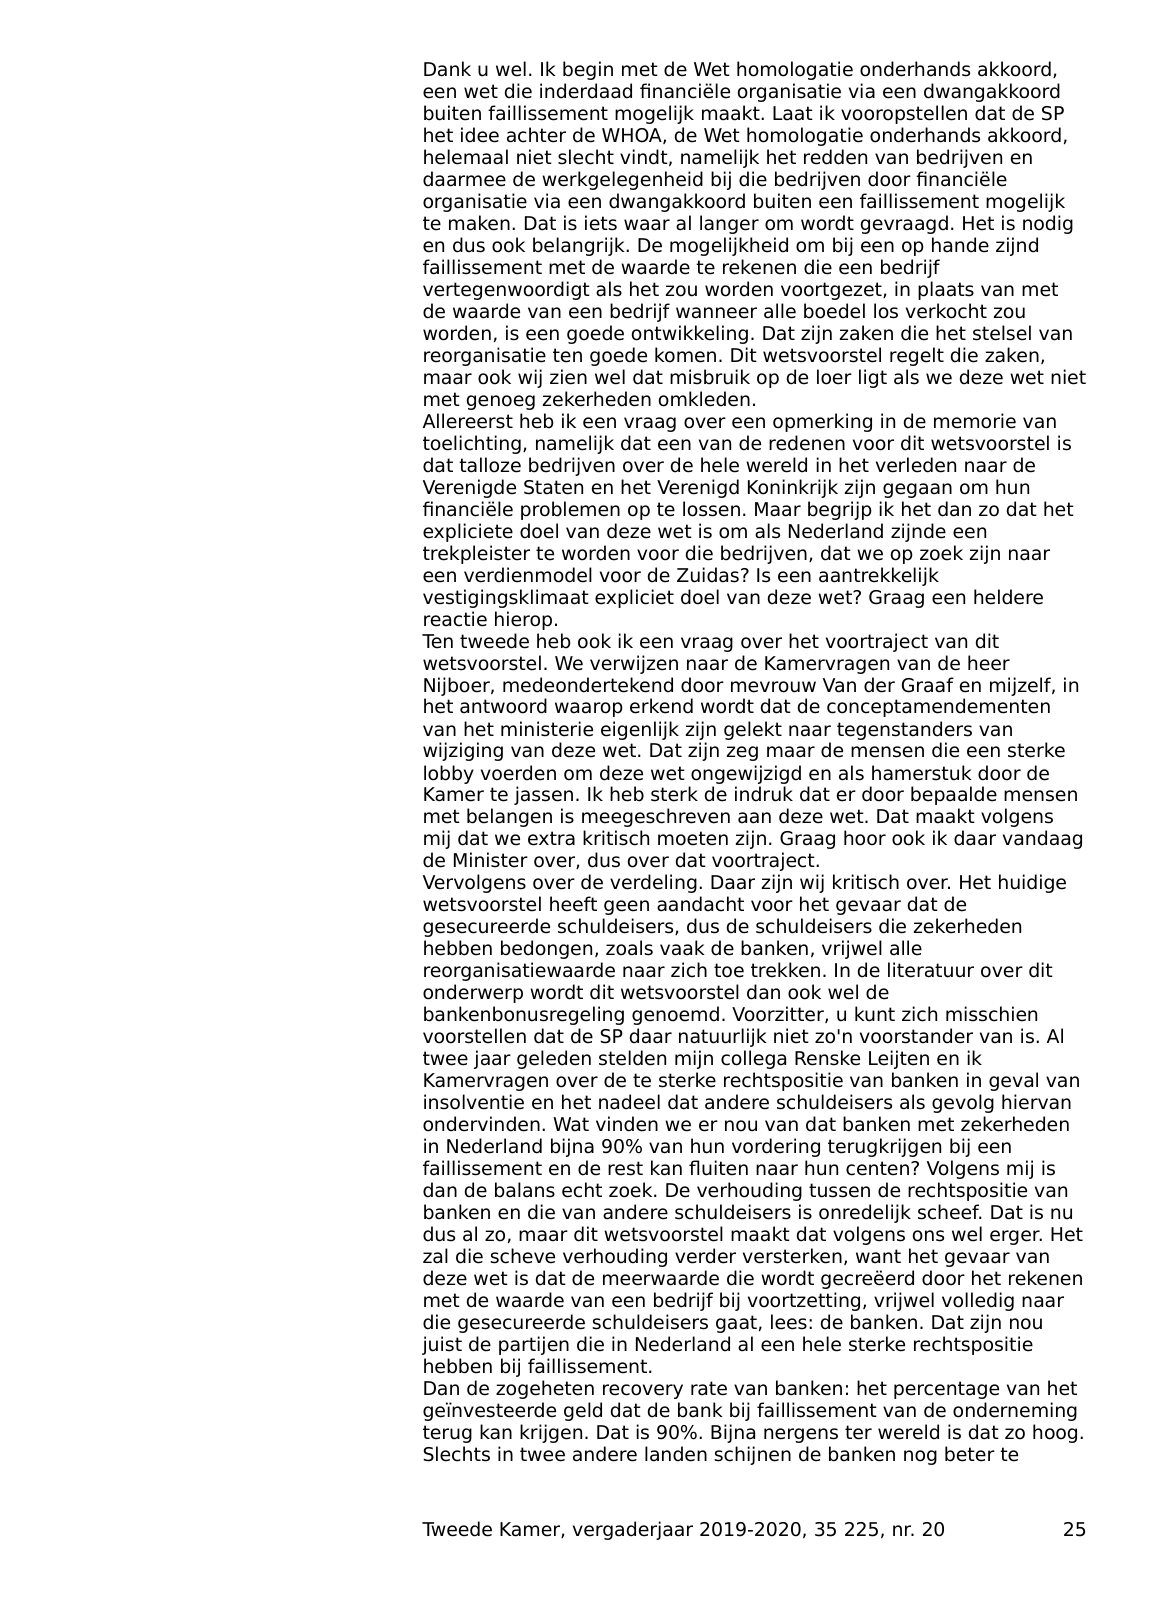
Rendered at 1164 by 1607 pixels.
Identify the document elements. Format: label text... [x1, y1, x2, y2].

text Dan de zogeheten recovery rate van banken: het percentage van het geïnvesteerde geld dat de bank bij faillissement van de onderneming terug kan krijgen. Dat is 90%. Bijna nergens ter wereld is dat zo hoog. Slechts in twee andere landen schijnen de banken nog beter te [422, 1378, 1087, 1466]
text Vervolgens over de verdeling. Daar zijn wij kritisch over. Het huidige wetsvoorstel heeft geen aandacht voor het gevaar dat de gesecureerde schuldeisers, dus de schuldeisers die zekerheden hebben bedongen, zoals vaak de banken, vrijwel alle reorganisatiewaarde naar zich toe trekken. In de literatuur over dit onderwerp wordt dit wetsvoorstel dan ook wel de bankenbonusregeling genoemd. Voorzitter, u kunt zich misschien voorstellen dat de SP daar natuurlijk niet zo'n voorstander van is. Al twee jaar geleden stelden mijn collega Renske Leijten en ik Kamervragen over de te sterke rechtspositie van banken in geval van insolventie en het nadeel dat andere schuldeisers als gevolg hiervan ondervinden. Wat vinden we er nou van dat banken met zekerheden in Nederland bijna 90% van hun vordering terugkrijgen bij een faillissement en de rest kan fluiten naar hun centen? Volgens mij is dan de balans echt zoek. De verhouding tussen de rechtspositie van banken en die van andere schuldeisers is onredelijk scheef. Dat is nu dus al zo, maar dit wetsvoorstel maakt dat volgens ons wel erger. Het zal die scheve verhouding verder versterken, want het gevaar van deze wet is dat de meerwaarde die wordt gecreëerd door het rekenen met de waarde van een bedrijf bij voortzetting, vrijwel volledig naar die gesecureerde schuldeisers gaat, lees: de banken. Dat zijn nou juist de partijen die in Nederland al een hele sterke rechtspositie hebben bij faillissement. [422, 872, 1087, 1378]
text Ten tweede heb ook ik een vraag over het voortraject van dit wetsvoorstel. We verwijzen naar de Kamervragen van de heer Nijboer, medeondertekend door mevrouw Van der Graaf en mijzelf, in het antwoord waarop erkend wordt dat de conceptamendementen van het ministerie eigenlijk zijn gelekt naar tegenstanders van wijziging van deze wet. Dat zijn zeg maar de mensen die een sterke lobby voerden om deze wet ongewijzigd en als hamerstuk door de Kamer te jassen. Ik heb sterk de indruk dat er door bepaalde mensen met belangen is meegeschreven aan deze wet. Dat maakt volgens mij dat we extra kritisch moeten zijn. Graag hoor ook ik daar vandaag de Minister over, dus over dat voortraject. [422, 631, 1087, 872]
text Dank u wel. Ik begin met de Wet homologatie onderhands akkoord, een wet die inderdaad financiële organisatie via een dwangakkoord buiten faillissement mogelijk maakt. Laat ik vooropstellen dat de SP het idee achter de WHOA, de Wet homologatie onderhands akkoord, helemaal niet slecht vindt, namelijk het redden van bedrijven en daarmee de werkgelegenheid bij die bedrijven door financiële organisatie via een dwangakkoord buiten een faillissement mogelijk te maken. Dat is iets waar al langer om wordt gevraagd. Het is nodig en dus ook belangrijk. De mogelijkheid om bij een op hande zijnd faillissement met de waarde te rekenen die een bedrijf vertegenwoordigt als het zou worden voortgezet, in plaats van met de waarde van een bedrijf wanneer alle boedel los verkocht zou worden, is een goede ontwikkeling. Dat zijn zaken die het stelsel van reorganisatie ten goede komen. Dit wetsvoorstel regelt die zaken, maar ook wij zien wel dat misbruik op de loer ligt als we deze wet niet met genoeg zekerheden omkleden. [422, 59, 1087, 411]
text Allereerst heb ik een vraag over een opmerking in de memorie van toelichting, namelijk dat een van de redenen voor dit wetsvoorstel is dat talloze bedrijven over de hele wereld in het verleden naar de Verenigde Staten en het Verenigd Koninkrijk zijn gegaan om hun financiële problemen op te lossen. Maar begrijp ik het dan zo dat het expliciete doel van deze wet is om als Nederland zijnde een trekpleister te worden voor die bedrijven, dat we op zoek zijn naar een verdienmodel voor de Zuidas? Is een aantrekkelijk vestigingsklimaat expliciet doel van deze wet? Graag een heldere reactie hierop. [422, 411, 1087, 631]
